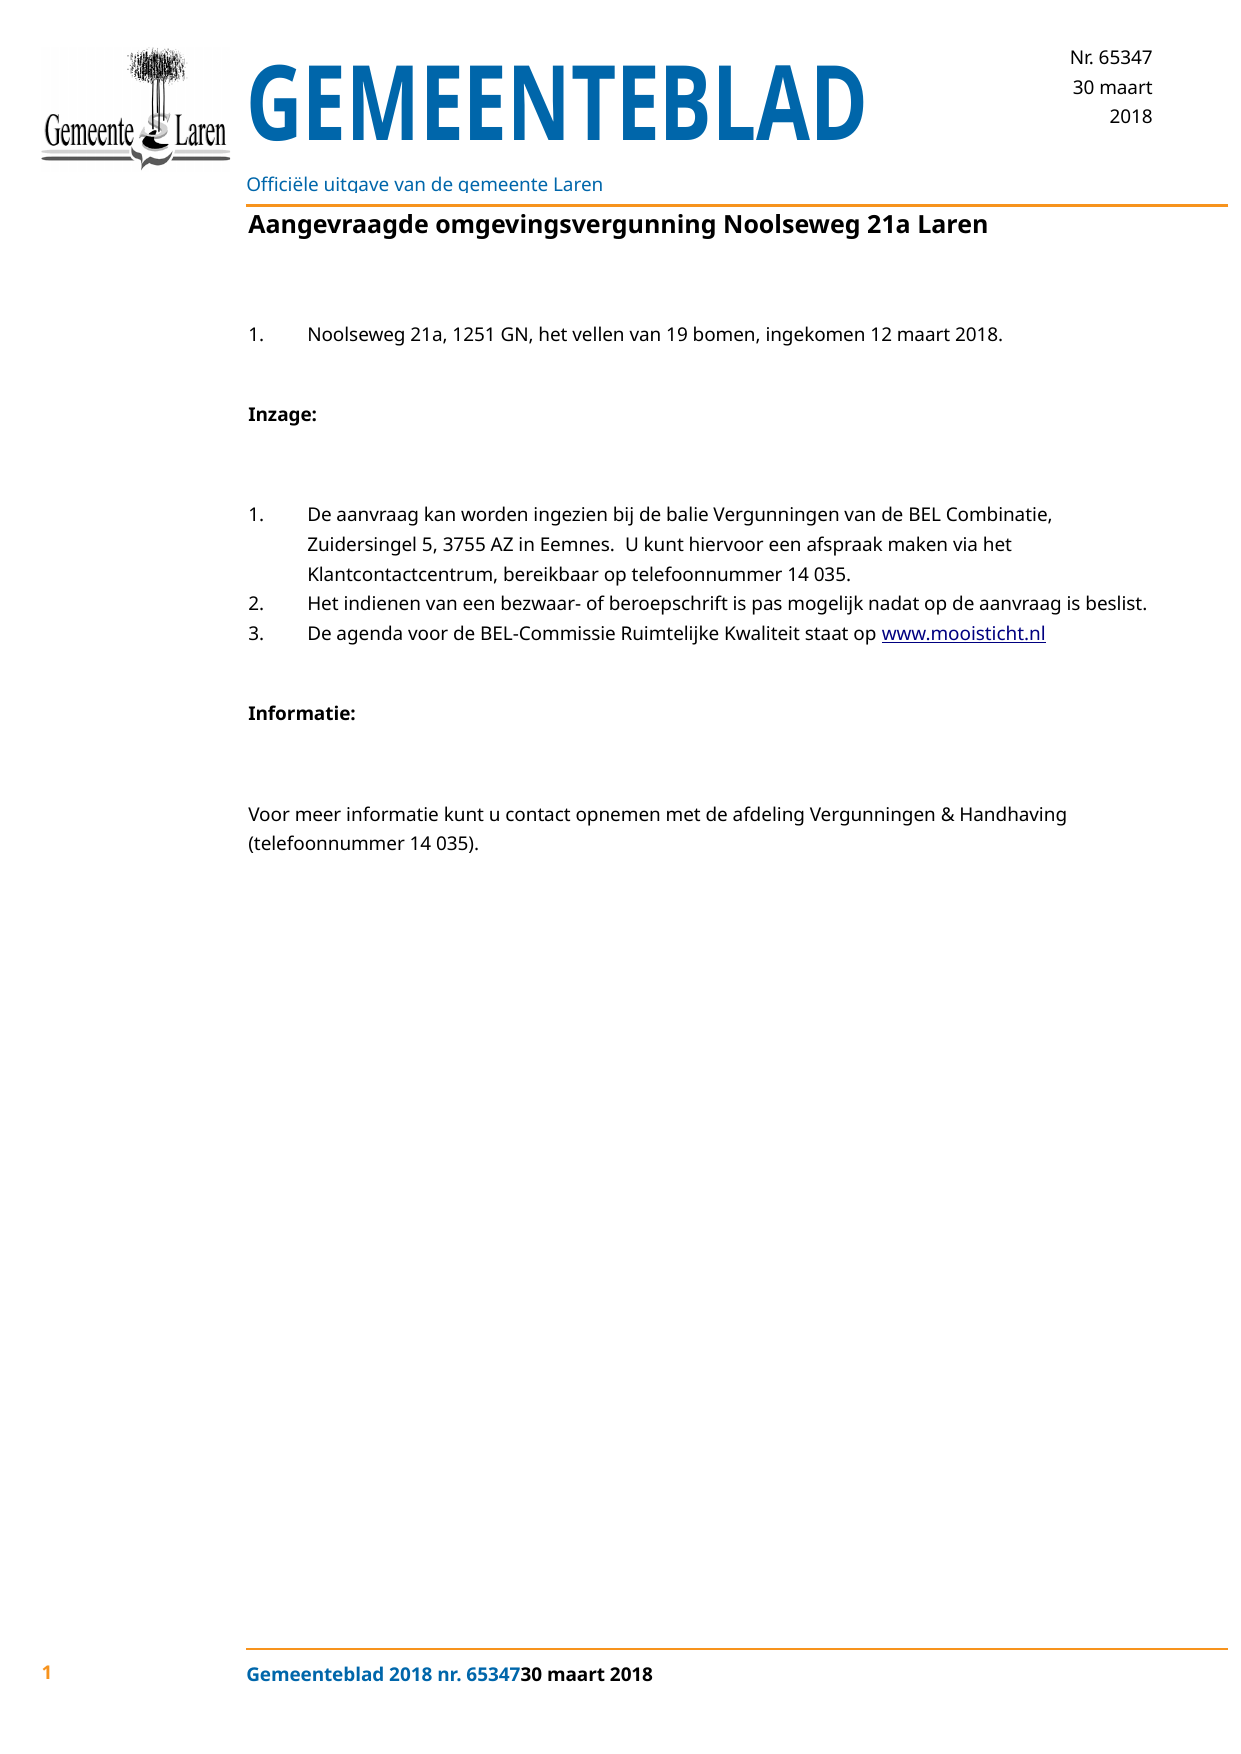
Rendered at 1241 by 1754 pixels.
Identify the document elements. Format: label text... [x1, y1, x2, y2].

list Het indienen van een bezwaar- of beroepschrift is pas mogelijk nadat op de aanvraag is beslist. [248, 590, 1152, 616]
picture [41, 47, 231, 172]
text Aangevraagde omgevingsvergunning Noolseweg 21a Laren [248, 207, 1152, 241]
list Noolseweg 21a, 1251 GN, het vellen van 19 bomen, ingekomen 12 maart 2018. [248, 321, 1152, 346]
text Inzage: [248, 401, 1152, 426]
list De aanvraag kan worden ingezien bij de balie Vergunningen van de BEL Combinatie, Zuidersingel 5, 3755 AZ in Eemnes. U kunt hiervoor een afspraak maken via het Klantcontactcentrum, bereikbaar op telefoonnummer 14 035. [248, 502, 1152, 586]
text Informatie: [248, 700, 1152, 726]
text Voor meer informatie kunt u contact opnemen met de afdeling Vergunningen & Handhaving (telefoonnummer 14 035). [248, 801, 1152, 856]
list De agenda voor de BEL-Commissie Ruimtelijke Kwaliteit staat op www.mooisticht.nl [248, 620, 1152, 646]
